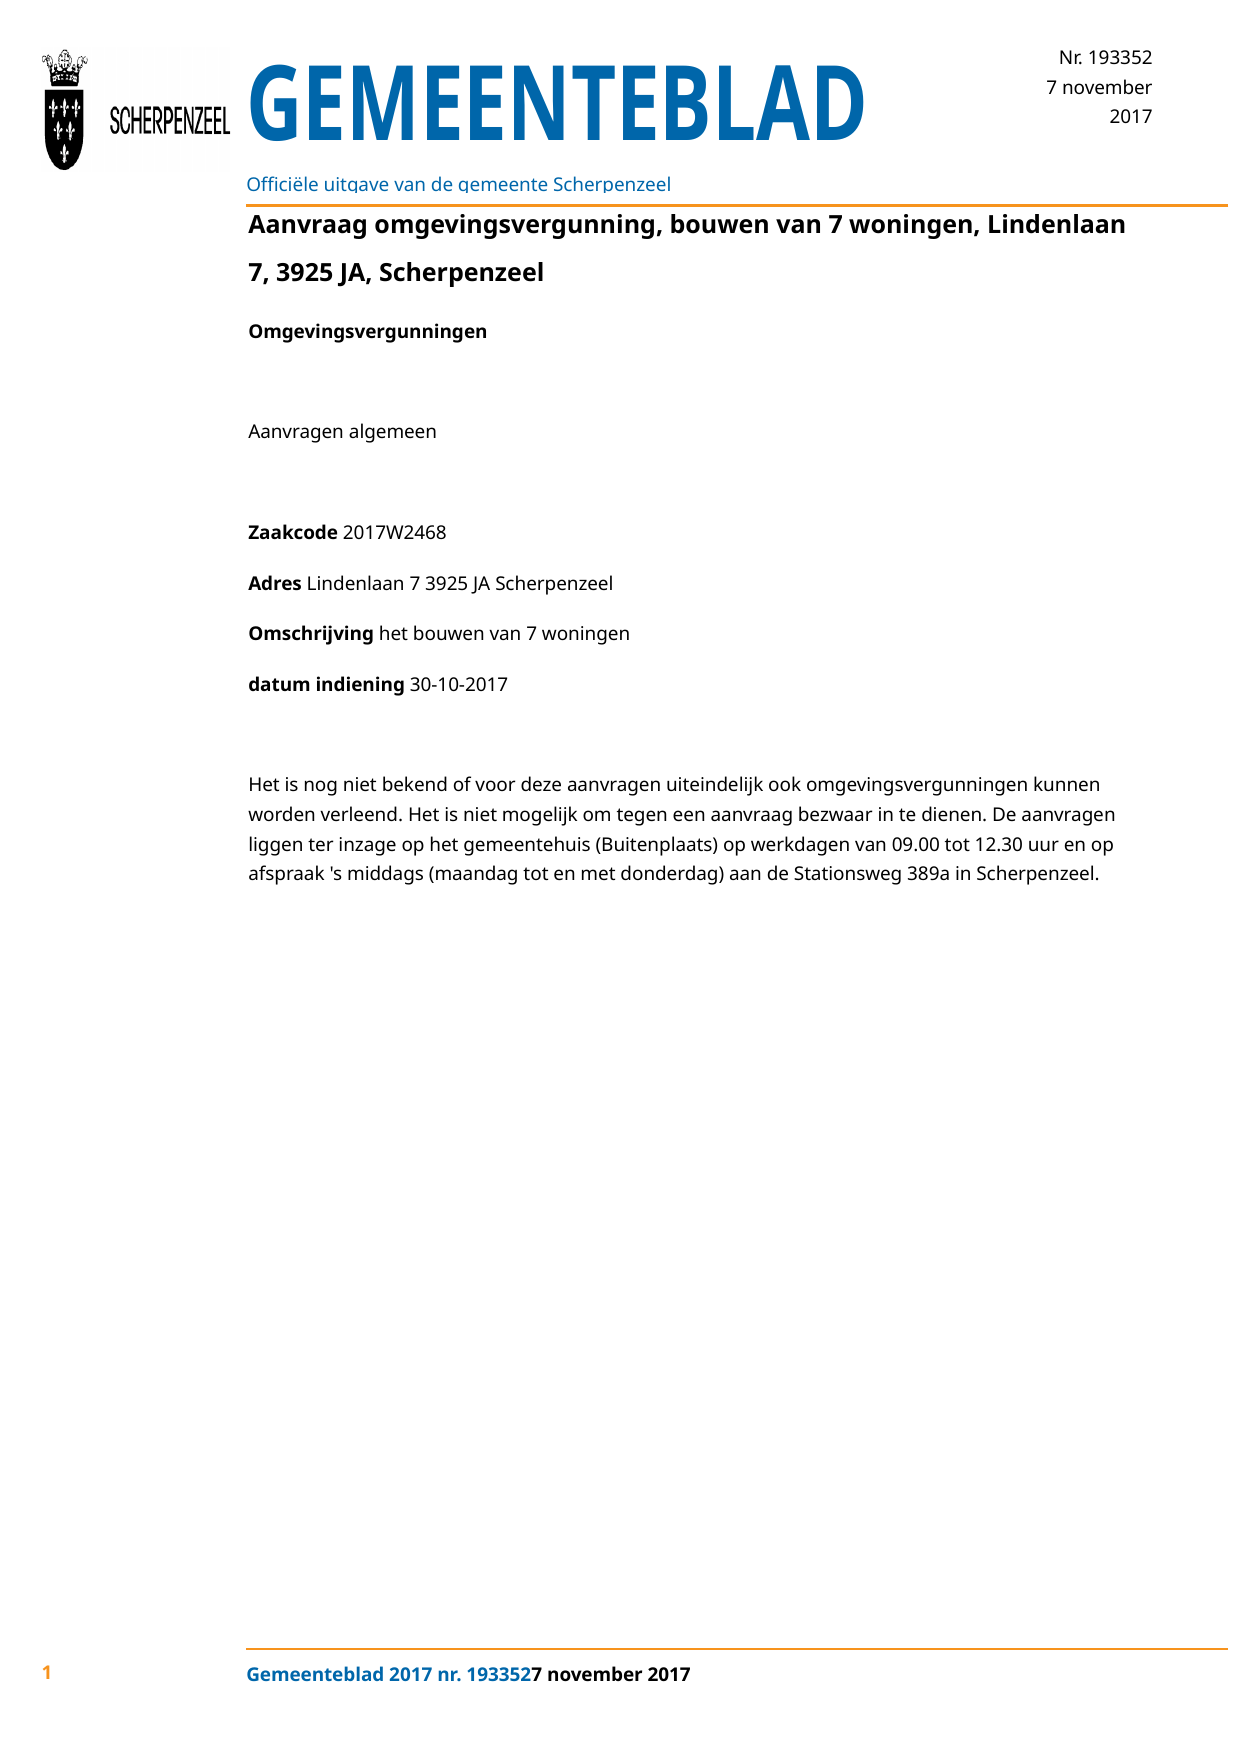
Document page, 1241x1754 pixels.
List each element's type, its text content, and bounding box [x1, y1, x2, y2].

text Omschrijving het bouwen van 7 woningen [248, 620, 1152, 646]
text Het is nog niet bekend of voor deze aanvragen uiteindelijk ook omgevingsvergunningen kunnen worden verleend. Het is niet mogelijk om tegen een aanvraag bezwaar in te dienen. De aanvragen liggen ter inzage op het gemeentehuis (Buitenplaats) op werkdagen van 09.00 tot 12.30 uur en op afspraak 's middags (maandag tot en met donderdag) aan de Stationsweg 389a in Scherpenzeel. [248, 772, 1152, 886]
text Zaakcode 2017W2468 [248, 519, 1152, 545]
text Adres Lindenlaan 7 3925 JA Scherpenzeel [248, 570, 1152, 596]
text Aanvragen algemeen [248, 419, 1152, 444]
text datum indiening 30-10-2017 [248, 671, 1152, 697]
text Omgevingsvergunningen [248, 318, 1152, 344]
picture [41, 47, 231, 172]
text Aanvraag omgevingsvergunning, bouwen van 7 woningen, Lindenlaan 7, 3925 JA, Scherpenzeel [248, 207, 1152, 288]
